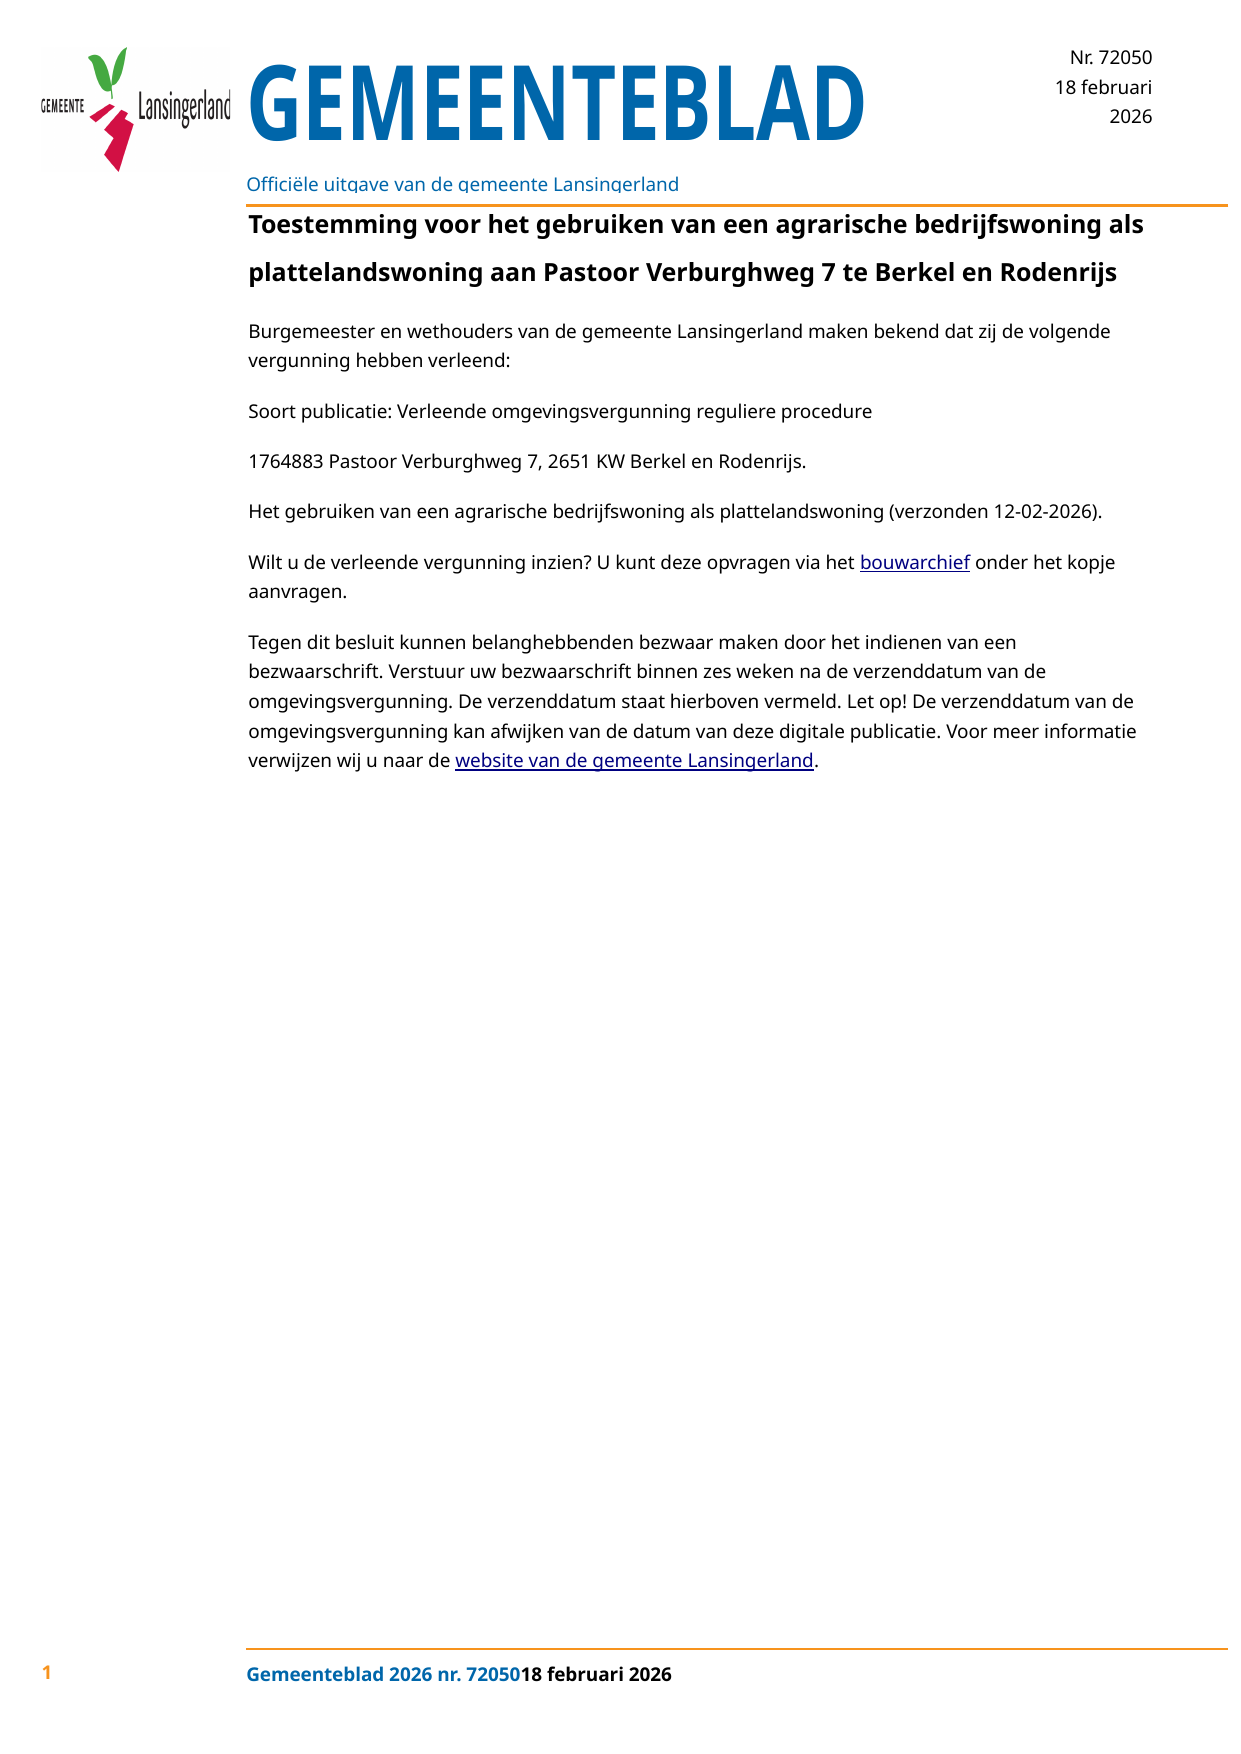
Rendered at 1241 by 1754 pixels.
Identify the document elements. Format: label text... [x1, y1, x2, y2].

picture [41, 47, 231, 172]
text Toestemming voor het gebruiken van een agrarische bedrijfswoning als plattelandswoning aan Pastoor Verburghweg 7 te Berkel en Rodenrijs [248, 207, 1152, 288]
text Wilt u de verleende vergunning inzien? U kunt deze opvragen via het bouwarchief onder het kopje aanvragen. [248, 549, 1152, 604]
text 1764883 Pastoor Verburghweg 7, 2651 KW Berkel en Rodenrijs. [248, 448, 1152, 474]
text Soort publicatie: Verleende omgevingsvergunning reguliere procedure [248, 398, 1152, 424]
text Tegen dit besluit kunnen belanghebbenden bezwaar maken door het indienen van een bezwaarschrift. Verstuur uw bezwaarschrift binnen zes weken na de verzenddatum van de omgevingsvergunning. De verzenddatum staat hierboven vermeld. Let op! De verzenddatum van de omgevingsvergunning kan afwijken van de datum van deze digitale publicatie. Voor meer informatie verwijzen wij u naar de website van de gemeente Lansingerland. [248, 629, 1152, 773]
text Het gebruiken van een agrarische bedrijfswoning als plattelandswoning (verzonden 12-02-2026). [248, 499, 1152, 524]
text Burgemeester en wethouders van de gemeente Lansingerland maken bekend dat zij de volgende vergunning hebben verleend: [248, 318, 1152, 373]
